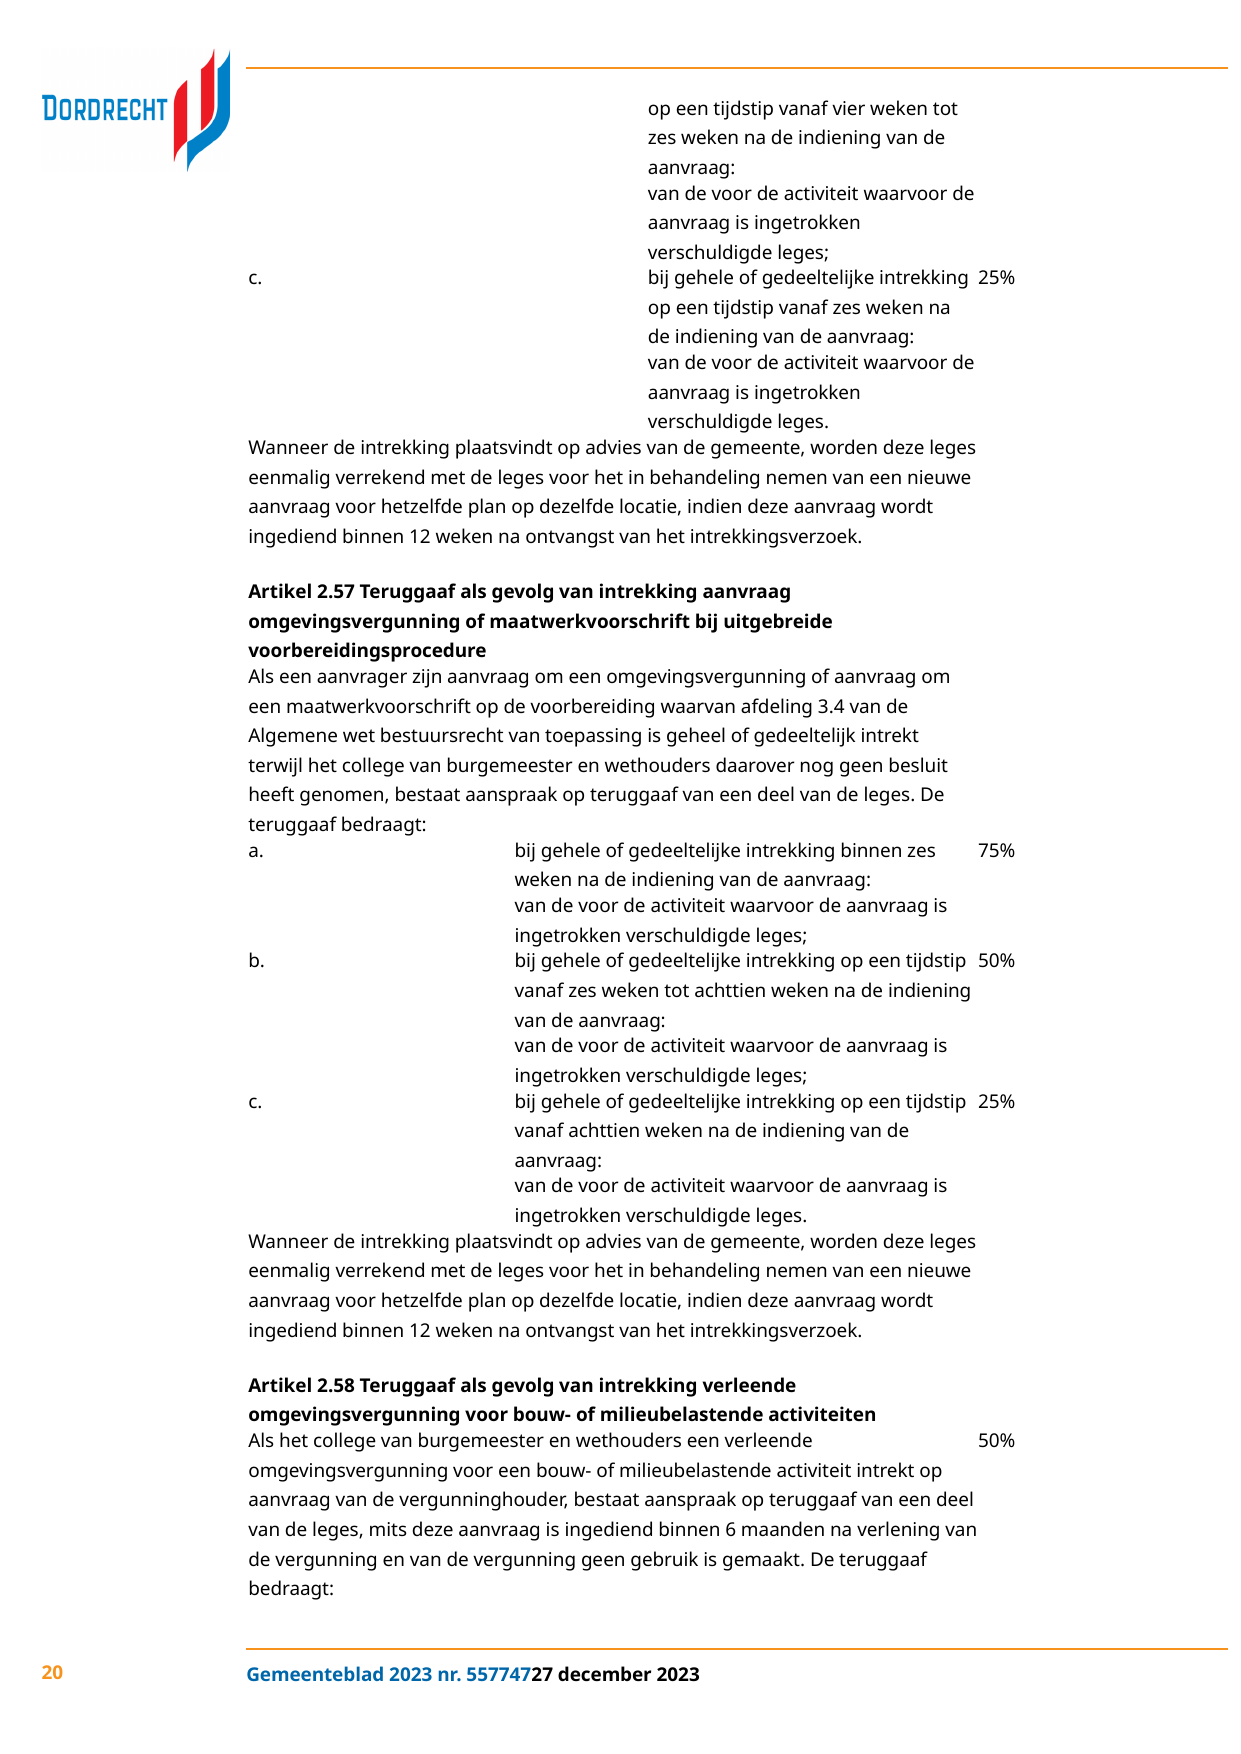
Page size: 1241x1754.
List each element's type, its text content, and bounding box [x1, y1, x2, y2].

table_cell [978, 549, 1152, 663]
table_cell [978, 1033, 1152, 1088]
table_cell [978, 350, 1152, 434]
table_cell b. [248, 948, 514, 1032]
table_cell 50% [978, 948, 1152, 1032]
table_cell [248, 892, 514, 948]
table_cell van de voor de activiteit waarvoor de aanvraag is ingetrokken verschuldigde leges. [648, 350, 978, 434]
table_cell c. [248, 265, 648, 349]
table_cell Als een aanvrager zijn aanvraag om een omgevingsvergunning of aanvraag om een maatwerkvoorschrift op de voorbereiding waarvan afdeling 3.4 van de Algemene wet bestuursrecht van toepassing is geheel of gedeeltelijk intrekt terwijl het college van burgemeester en wethouders daarover nog geen besluit heeft genomen, bestaat aanspraak op teruggaaf van een deel van de leges. De teruggaaf bedraagt: [248, 663, 978, 837]
table_cell [248, 350, 648, 434]
table_cell Artikel 2.58 Teruggaaf als gevolg van intrekking verleende omgevingsvergunning voor bouw- of milieubelastende activiteiten [248, 1343, 978, 1427]
table_cell Wanneer de intrekking plaatsvindt op advies van de gemeente, worden deze leges eenmalig verrekend met de leges voor het in behandeling nemen van een nieuwe aanvraag voor hetzelfde plan op dezelfde locatie, indien deze aanvraag wordt ingediend binnen 12 weken na ontvangst van het intrekkingsverzoek. [248, 1228, 978, 1342]
table_cell [978, 663, 1152, 837]
table_cell [978, 434, 1152, 549]
table_cell [978, 892, 1152, 948]
table_cell Wanneer de intrekking plaatsvindt op advies van de gemeente, worden deze leges eenmalig verrekend met de leges voor het in behandeling nemen van een nieuwe aanvraag voor hetzelfde plan op dezelfde locatie, indien deze aanvraag wordt ingediend binnen 12 weken na ontvangst van het intrekkingsverzoek. [248, 434, 978, 549]
table_cell bij gehele of gedeeltelijke intrekking binnen zes weken na de indiening van de aanvraag: [514, 837, 978, 892]
table_cell 50% [978, 1428, 1152, 1601]
table_cell [978, 1173, 1152, 1228]
table_cell van de voor de activiteit waarvoor de aanvraag is ingetrokken verschuldigde leges; [648, 180, 978, 264]
table_cell op een tijdstip vanaf vier weken tot zes weken na de indiening van de aanvraag: [648, 95, 978, 180]
table_cell bij gehele of gedeeltelijke intrekking op een tijdstip vanaf zes weken na de indiening van de aanvraag: [648, 265, 978, 349]
table_cell a. [248, 837, 514, 892]
table_cell c. [248, 1088, 514, 1173]
table_cell van de voor de activiteit waarvoor de aanvraag is ingetrokken verschuldigde leges; [514, 1033, 978, 1088]
table_cell [978, 180, 1152, 264]
table_cell [978, 1343, 1152, 1427]
table_cell 25% [978, 1088, 1152, 1173]
table_cell Artikel 2.57 Teruggaaf als gevolg van intrekking aanvraag omgevingsvergunning of maatwerkvoorschrift bij uitgebreide voorbereidingsprocedure [248, 549, 978, 663]
picture [41, 47, 231, 172]
table_cell [978, 1228, 1152, 1342]
table_cell 25% [978, 265, 1152, 349]
table_cell [248, 1173, 514, 1228]
table_cell [248, 180, 648, 264]
table_cell [248, 95, 648, 180]
table_cell Als het college van burgemeester en wethouders een verleende omgevingsvergunning voor een bouw- of milieubelastende activiteit intrekt op aanvraag van de vergunninghouder, bestaat aanspraak op teruggaaf van een deel van de leges, mits deze aanvraag is ingediend binnen 6 maanden na verlening van de vergunning en van de vergunning geen gebruik is gemaakt. De teruggaaf bedraagt: [248, 1428, 978, 1601]
table_cell bij gehele of gedeeltelijke intrekking op een tijdstip vanaf zes weken tot achttien weken na de indiening van de aanvraag: [514, 948, 978, 1032]
table_cell [978, 95, 1152, 180]
table_cell [248, 1033, 514, 1088]
table_cell van de voor de activiteit waarvoor de aanvraag is ingetrokken verschuldigde leges. [514, 1173, 978, 1228]
table_cell 75% [978, 837, 1152, 892]
table_cell van de voor de activiteit waarvoor de aanvraag is ingetrokken verschuldigde leges; [514, 892, 978, 948]
table_cell bij gehele of gedeeltelijke intrekking op een tijdstip vanaf achttien weken na de indiening van de aanvraag: [514, 1088, 978, 1173]
